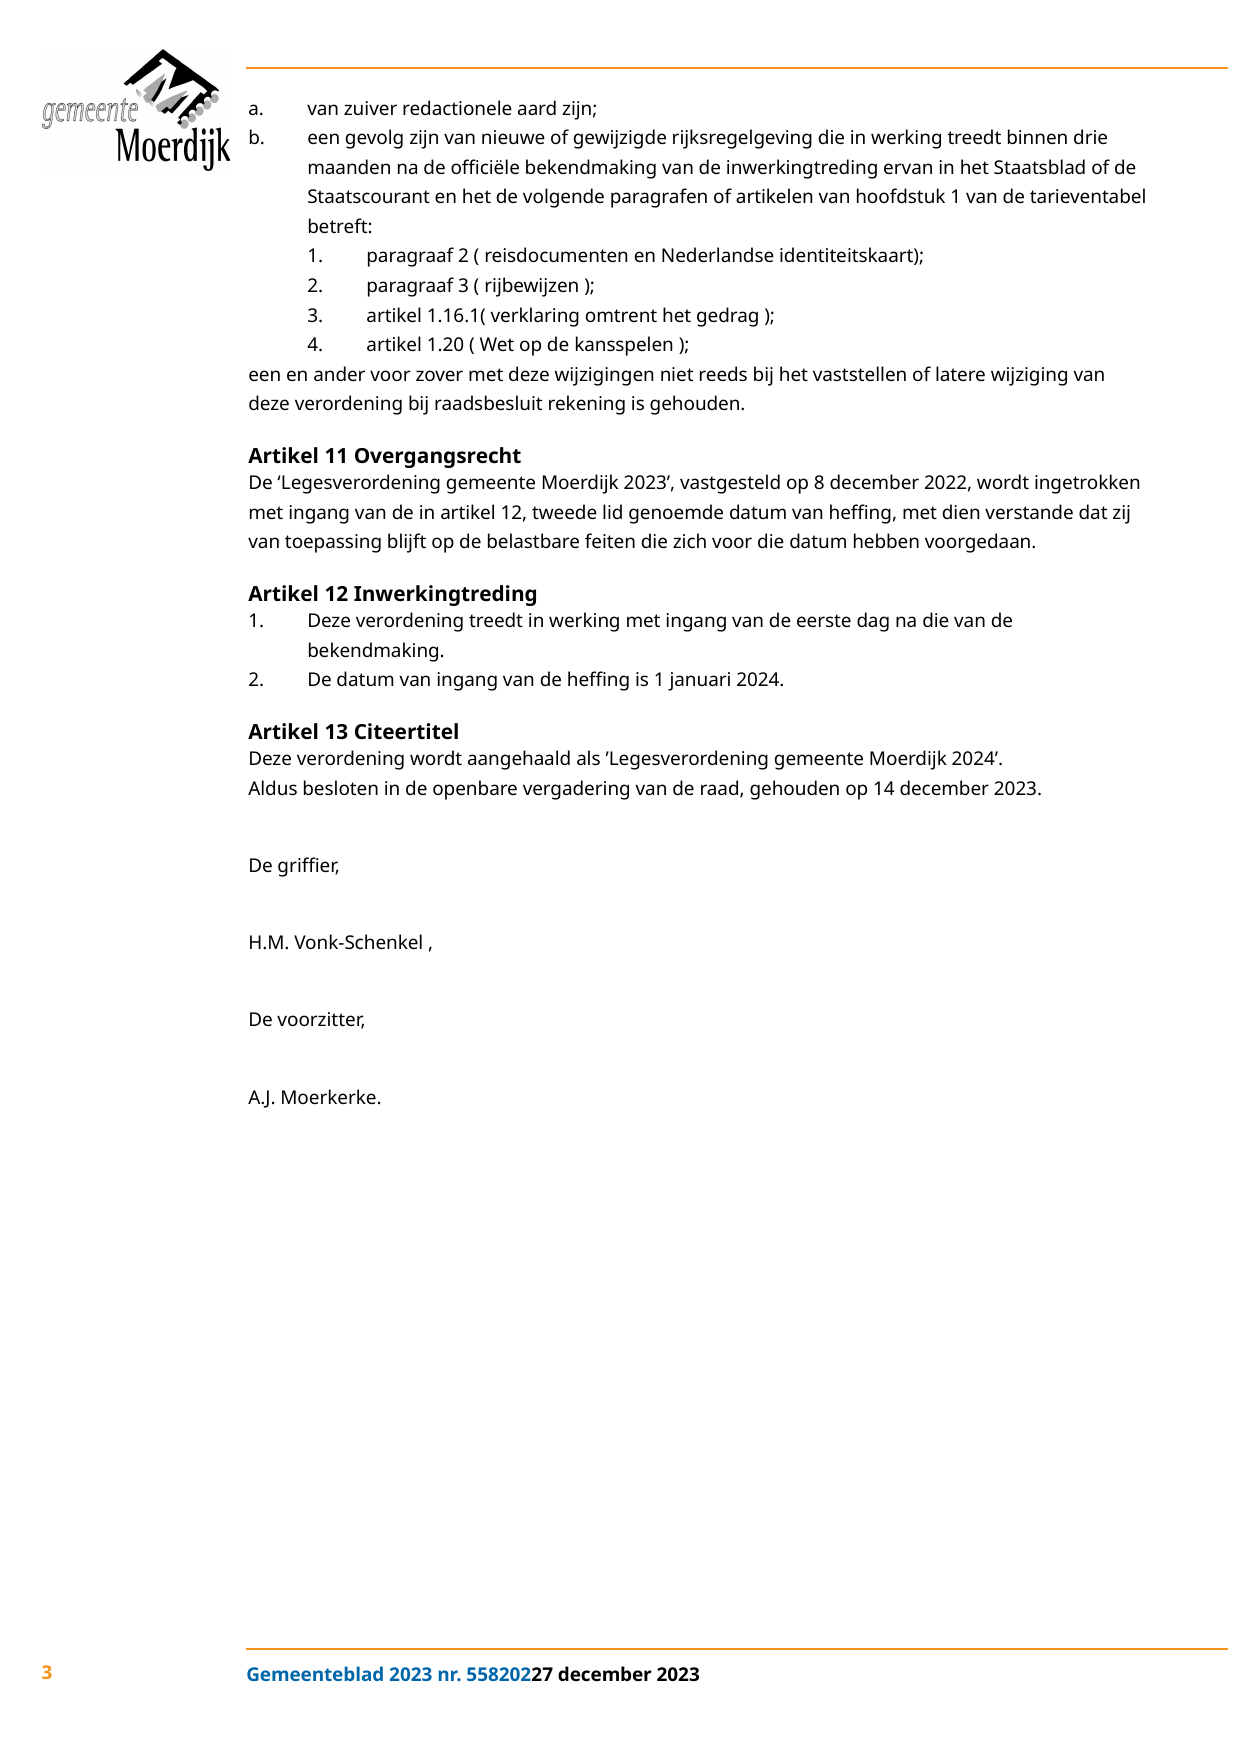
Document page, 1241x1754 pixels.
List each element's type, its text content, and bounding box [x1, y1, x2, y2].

list van zuiver redactionele aard zijn; [248, 95, 1152, 121]
text De ‘Legesverordening gemeente Moerdijk 2023’, vastgesteld op 8 december 2022, wordt ingetrokken met ingang van de in artikel 12, tweede lid genoemde datum van heffing, met dien verstande dat zij van toepassing blijft op de belastbare feiten die zich voor die datum hebben voorgedaan. [248, 469, 1152, 554]
text Artikel 13 Citeertitel [248, 717, 1152, 746]
list paragraaf 2 ( reisdocumenten en Nederlandse identiteitskaart); [307, 243, 1152, 268]
text Aldus besloten in de openbare vergadering van de raad, gehouden op 14 december 2023. [248, 775, 1152, 801]
list artikel 1.20 ( Wet op de kansspelen ); [307, 331, 1152, 357]
list artikel 1.16.1( verklaring omtrent het gedrag ); [307, 302, 1152, 328]
text De voorzitter, [248, 1007, 1152, 1032]
list De datum van ingang van de heffing is 1 januari 2024. [248, 667, 1152, 692]
picture [41, 47, 231, 172]
list een gevolg zijn van nieuwe of gewijzigde rijksregelgeving die in werking treedt binnen drie maanden na de officiële bekendmaking van de inwerkingtreding ervan in het Staatsblad of de Staatscourant en het de volgende paragrafen of artikelen van hoofdstuk 1 van de tarieventabel betreft: [248, 124, 1152, 239]
text De griffier, [248, 852, 1152, 878]
text Artikel 11 Overgangsrecht [248, 441, 1152, 469]
text Artikel 12 Inwerkingtreding [248, 579, 1152, 607]
text Deze verordening wordt aangehaald als ’Legesverordening gemeente Moerdijk 2024’. [248, 746, 1152, 771]
list paragraaf 3 ( rijbewijzen ); [307, 272, 1152, 298]
text een en ander voor zover met deze wijzigingen niet reeds bij het vaststellen of latere wijziging van deze verordening bij raadsbesluit rekening is gehouden. [248, 361, 1152, 416]
list Deze verordening treedt in werking met ingang van de eerste dag na die van de bekendmaking. [248, 607, 1152, 663]
text A.J. Moerkerke. [248, 1084, 1152, 1109]
text H.M. Vonk-Schenkel , [248, 929, 1152, 955]
